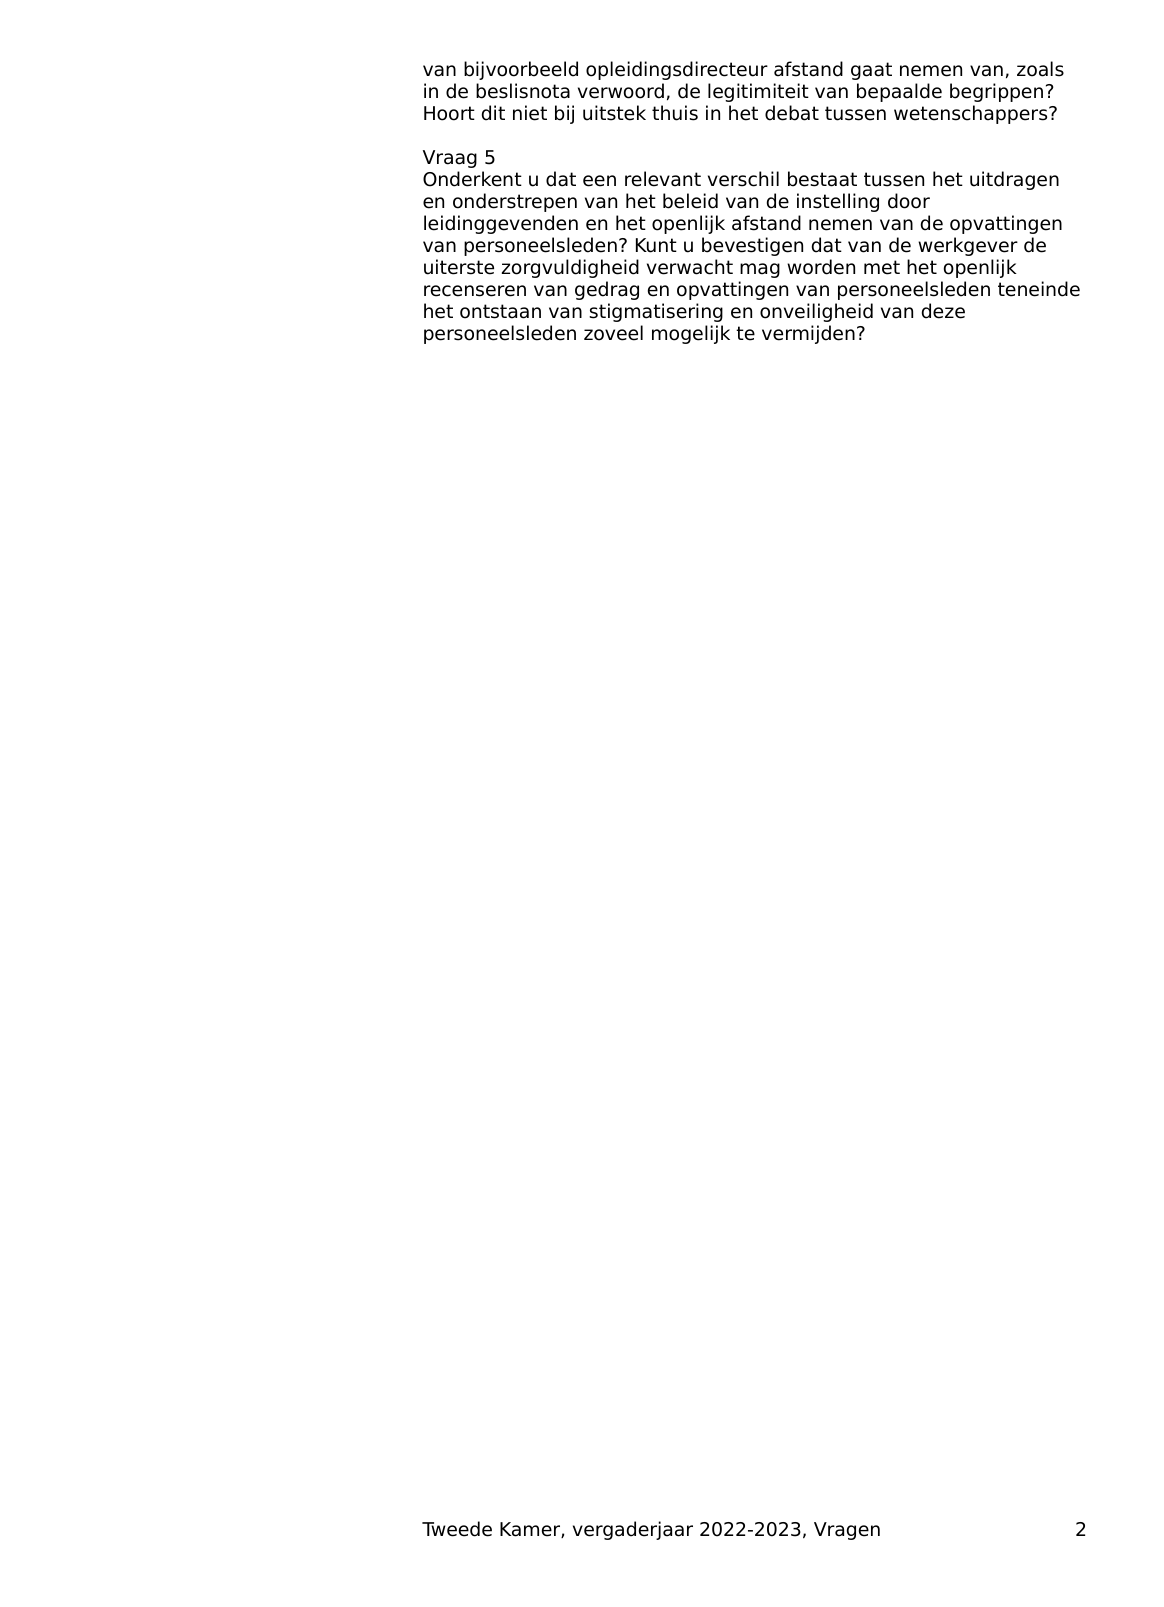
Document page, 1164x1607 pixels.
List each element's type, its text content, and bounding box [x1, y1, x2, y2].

text Vraag 5 [422, 147, 1087, 169]
text Onderkent u dat een relevant verschil bestaat tussen het uitdragen en onderstrepen van het beleid van de instelling door leidinggevenden en het openlijk afstand nemen van de opvattingen van personeelsleden? Kunt u bevestigen dat van de werkgever de uiterste zorgvuldigheid verwacht mag worden met het openlijk recenseren van gedrag en opvattingen van personeelsleden teneinde het ontstaan van stigmatisering en onveiligheid van deze personeelsleden zoveel mogelijk te vermijden? [422, 169, 1087, 345]
text van bijvoorbeeld opleidingsdirecteur afstand gaat nemen van, zoals in de beslisnota verwoord, de legitimiteit van bepaalde begrippen? Hoort dit niet bij uitstek thuis in het debat tussen wetenschappers? [422, 59, 1087, 125]
